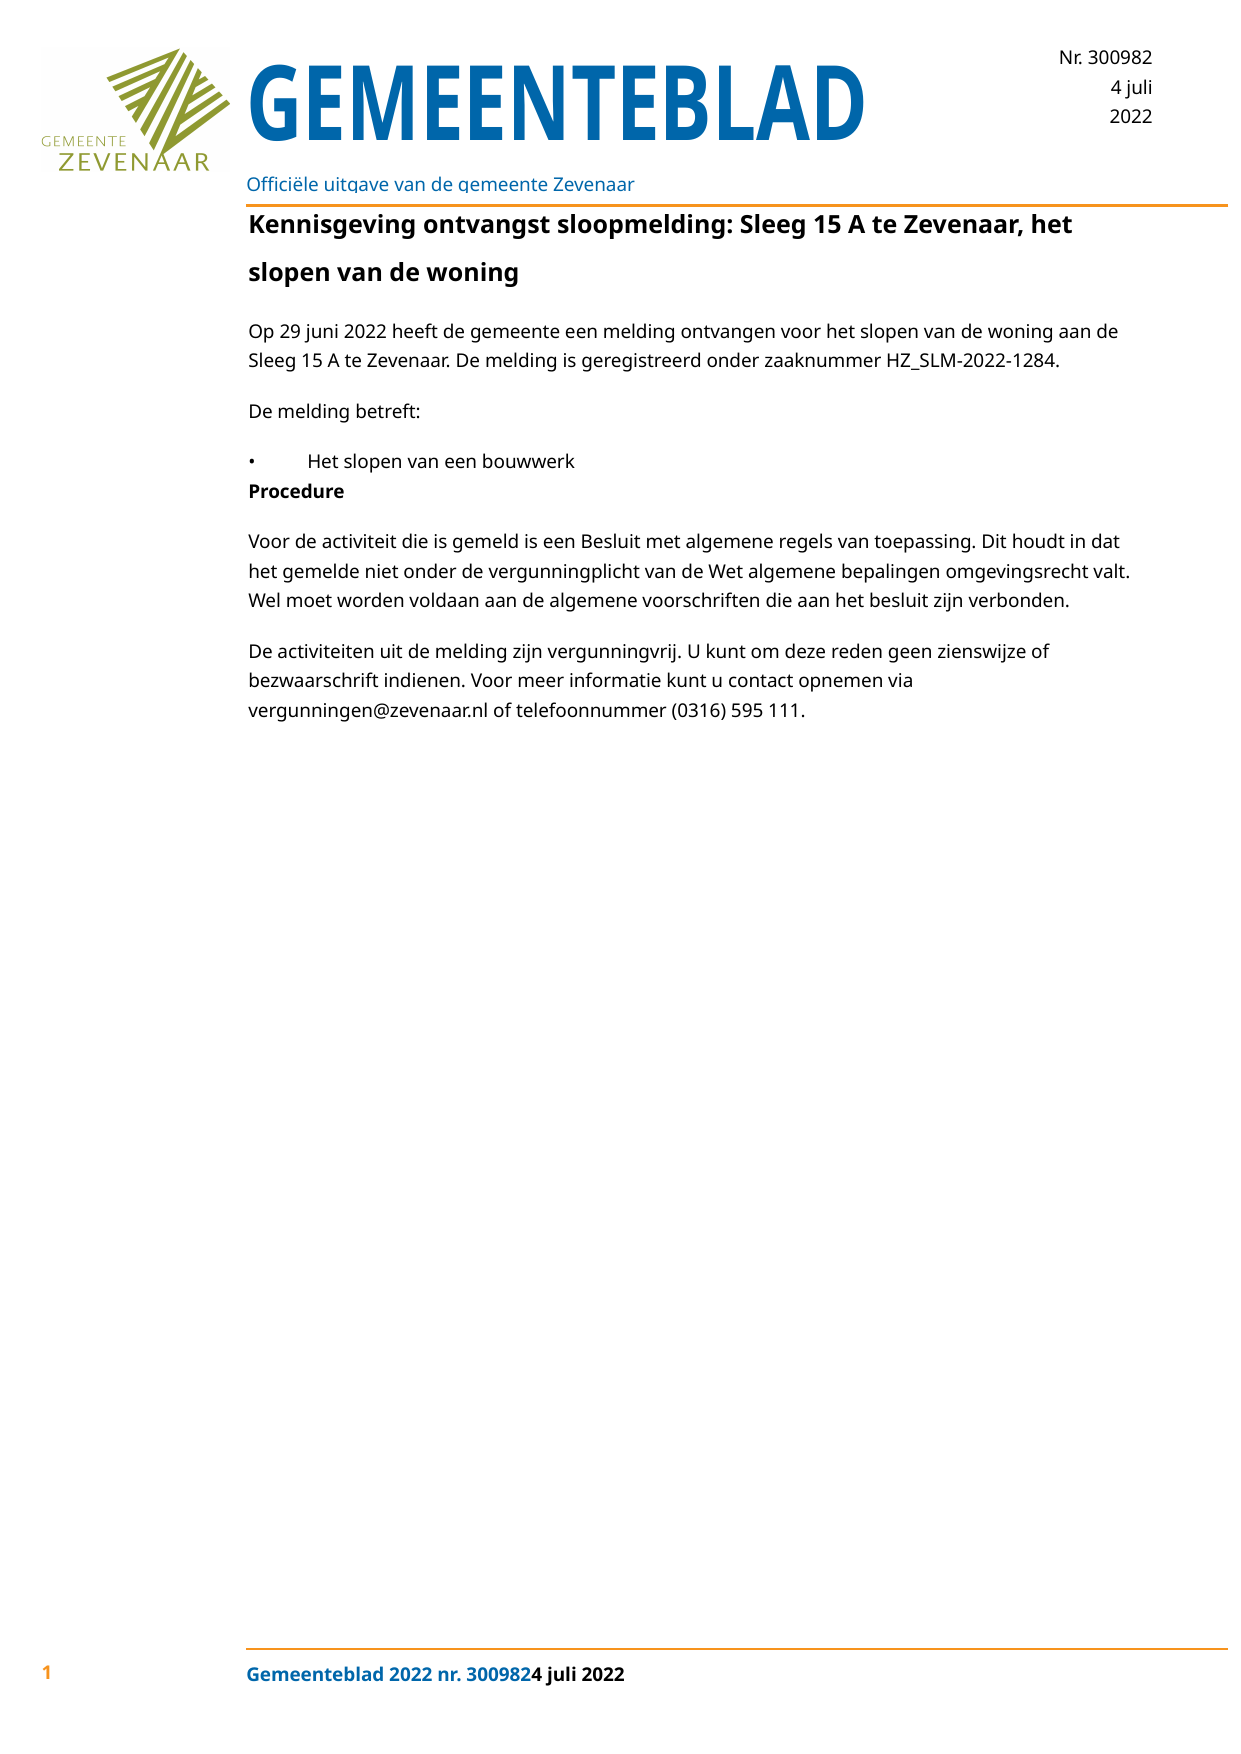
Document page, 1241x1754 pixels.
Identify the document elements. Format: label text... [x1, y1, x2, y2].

picture [41, 47, 231, 172]
text De activiteiten uit de melding zijn vergunningvrij. U kunt om deze reden geen zienswijze of bezwaarschrift indienen. Voor meer informatie kunt u contact opnemen via vergunningen@zevenaar.nl of telefoonnummer (0316) 595 111. [248, 638, 1152, 723]
text De melding betreft: [248, 398, 1152, 424]
text Op 29 juni 2022 heeft de gemeente een melding ontvangen voor het slopen van de woning aan de Sleeg 15 A te Zevenaar. De melding is geregistreerd onder zaaknummer HZ_SLM-2022-1284. [248, 318, 1152, 373]
list Het slopen van een bouwwerk [248, 448, 1152, 474]
text Kennisgeving ontvangst sloopmelding: Sleeg 15 A te Zevenaar, het slopen van de woning [248, 207, 1152, 288]
text Voor de activiteit die is gemeld is een Besluit met algemene regels van toepassing. Dit houdt in dat het gemelde niet onder de vergunningplicht van de Wet algemene bepalingen omgevingsrecht valt. Wel moet worden voldaan aan de algemene voorschriften die aan het besluit zijn verbonden. [248, 528, 1152, 613]
text Procedure [248, 478, 1152, 504]
